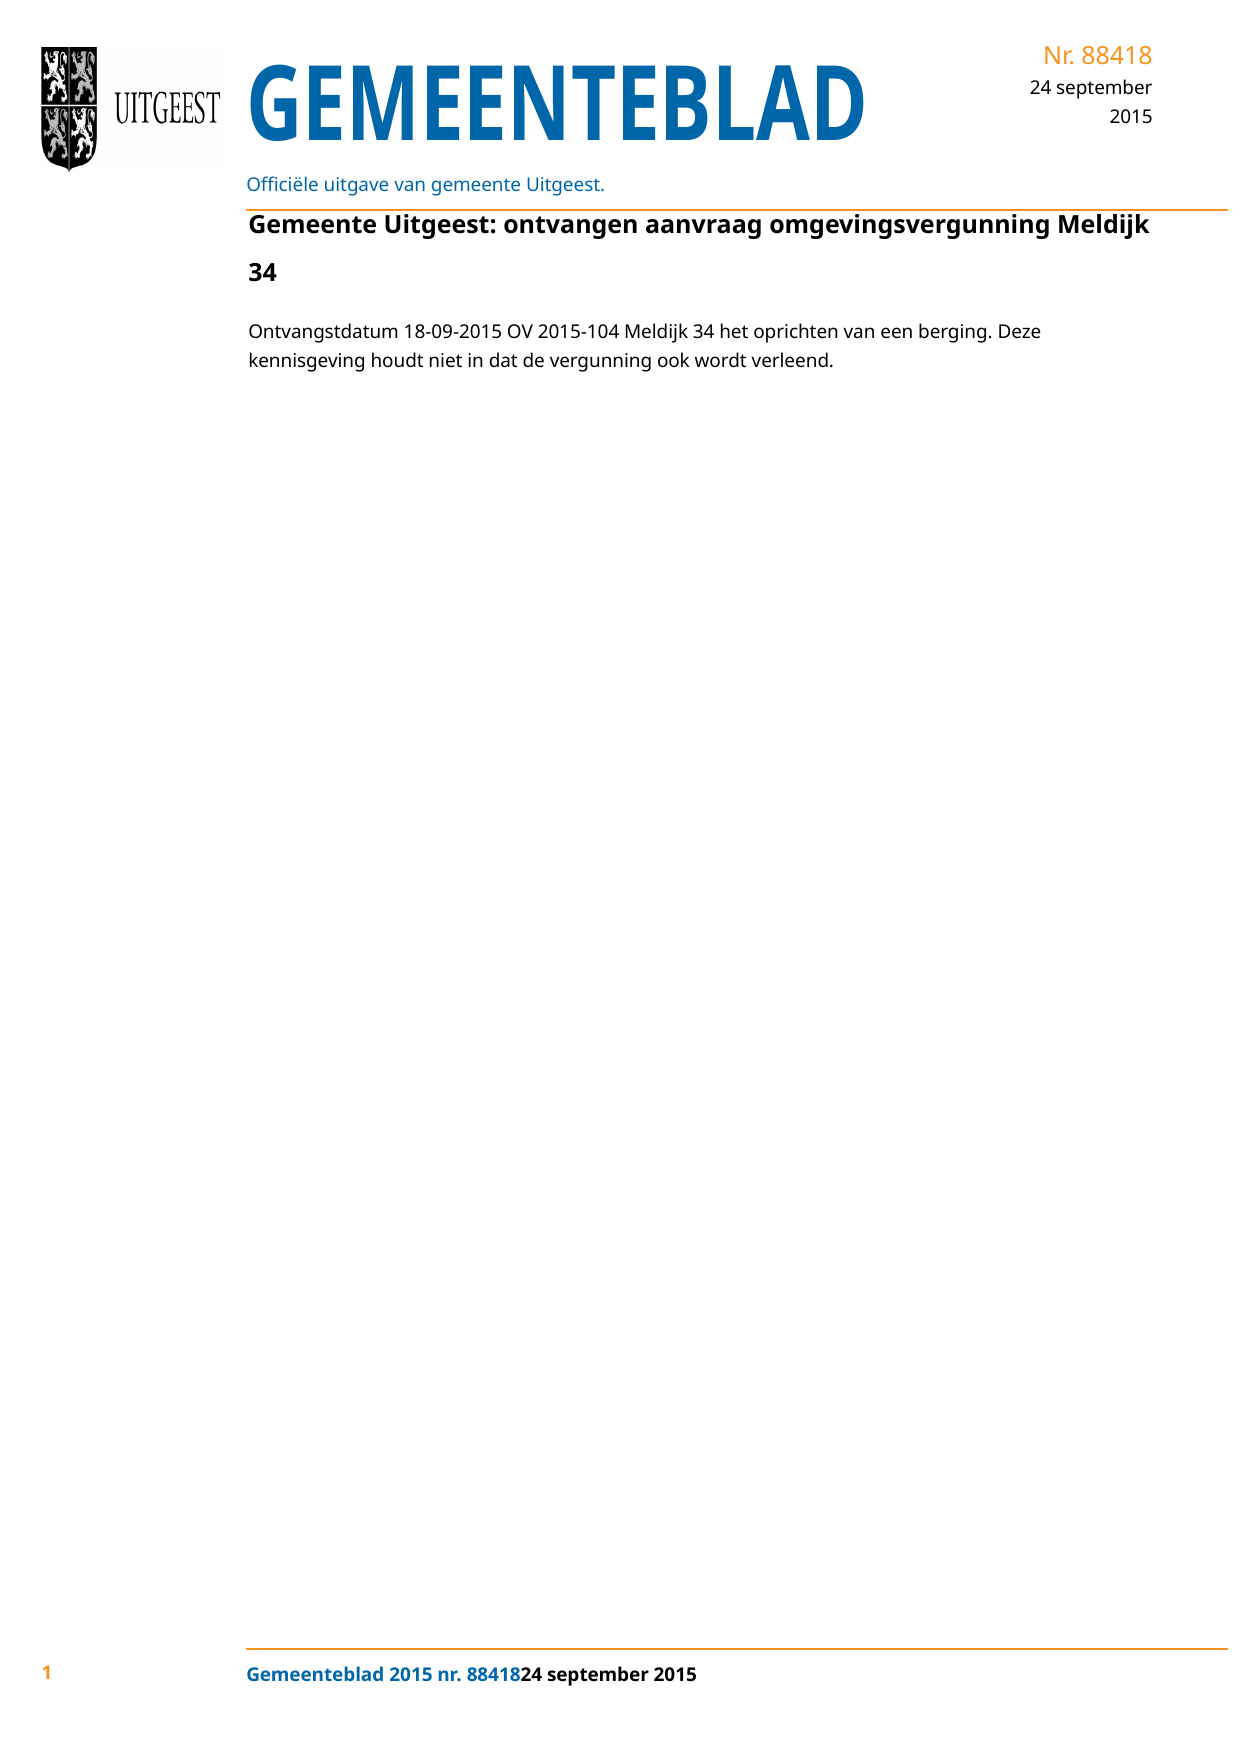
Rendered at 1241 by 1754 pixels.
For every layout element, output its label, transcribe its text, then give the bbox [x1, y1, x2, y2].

picture [41, 47, 231, 172]
text Gemeente Uitgeest: ontvangen aanvraag omgevingsvergunning Meldijk 34 [248, 211, 1152, 288]
text Ontvangstdatum 18-09-2015 OV 2015-104 Meldijk 34 het oprichten van een berging. Deze kennisgeving houdt niet in dat de vergunning ook wordt verleend. [248, 318, 1152, 373]
